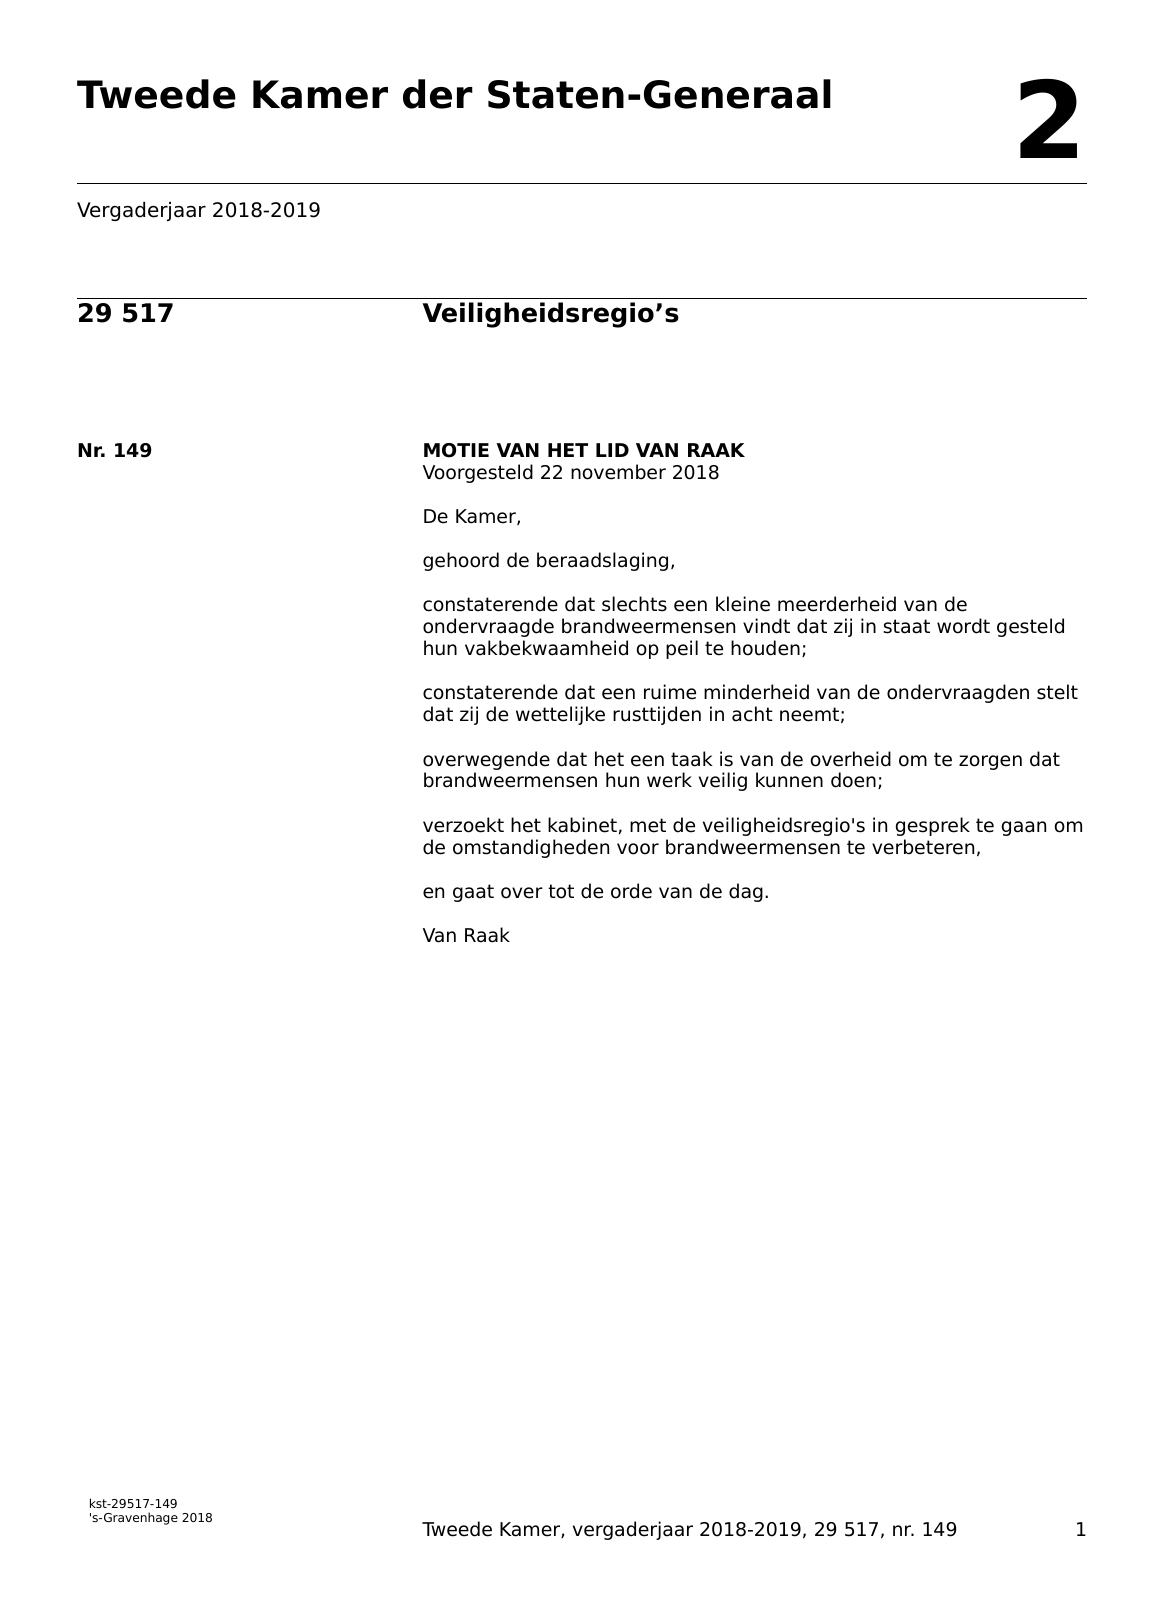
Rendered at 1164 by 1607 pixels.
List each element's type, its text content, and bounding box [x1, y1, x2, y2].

text 's-Gravenhage 2018 [88, 1511, 323, 1525]
text De Kamer, [422, 506, 1087, 528]
text verzoekt het kabinet, met de veiligheidsregio's in gesprek te gaan om de omstandigheden voor brandweermensen te verbeteren, [422, 814, 1087, 858]
subtitle Nr. 149 MOTIE VAN HET LID VAN RAAK [77, 440, 1087, 462]
text overwegende dat het een taak is van de overheid om te zorgen dat brandweermensen hun werk veilig kunnen doen; [422, 748, 1087, 792]
table_header Tweede Kamer der Staten-Generaal [77, 59, 886, 183]
text Van Raak [422, 925, 1087, 947]
text gehoord de beraadslaging, [422, 550, 1087, 572]
text en gaat over tot de orde van de dag. [422, 881, 1087, 903]
text kst-29517-149 [88, 1497, 323, 1511]
table_header 2 [886, 59, 1087, 183]
text Voorgesteld 22 november 2018 [422, 462, 1087, 484]
text constaterende dat een ruime minderheid van de ondervraagden stelt dat zij de wettelijke rusttijden in acht neemt; [422, 682, 1087, 726]
subtitle 29 517 Veiligheidsregio’s [77, 299, 1087, 329]
text constaterende dat slechts een kleine meerderheid van de ondervraagde brandweermensen vindt dat zij in staat wordt gesteld hun vakbekwaamheid op peil te houden; [422, 594, 1087, 660]
table_cell Vergaderjaar 2018-2019 [77, 184, 1087, 298]
